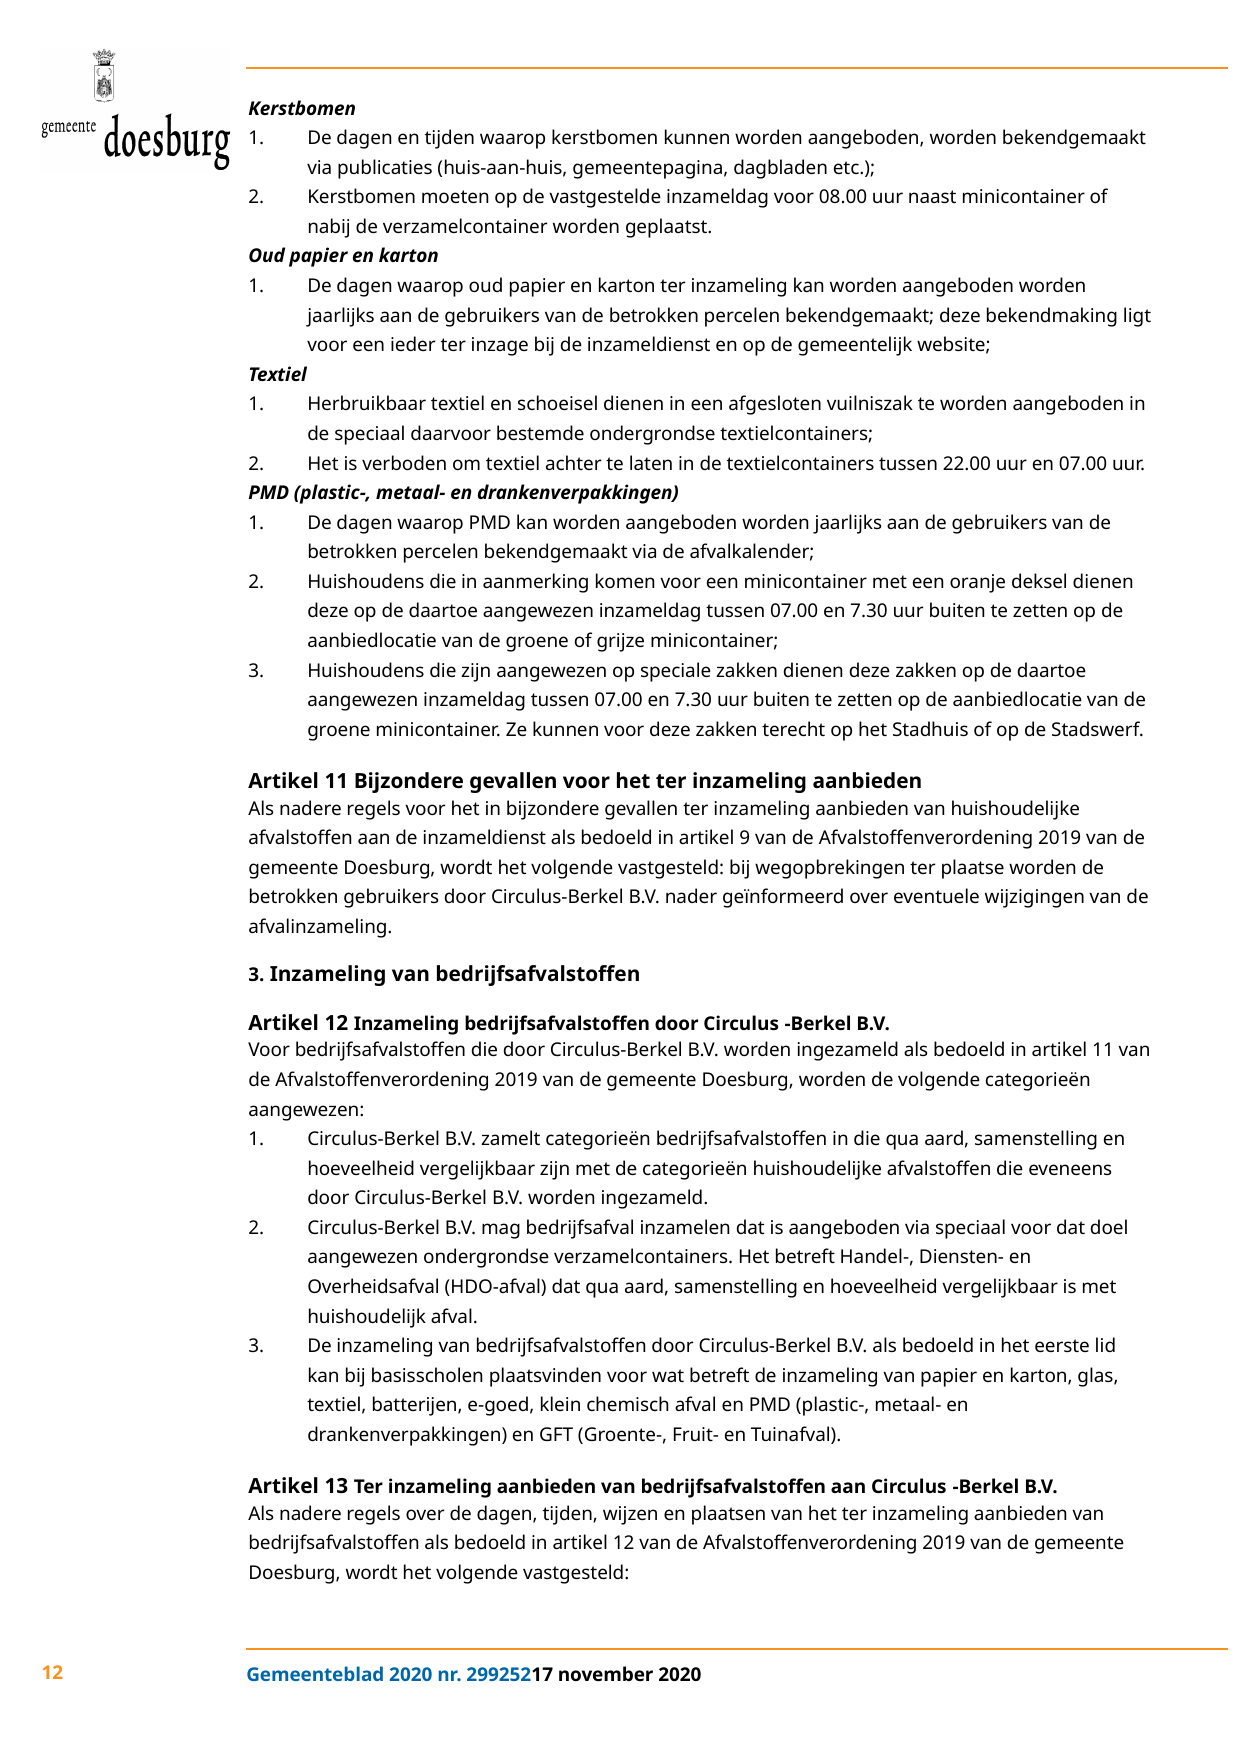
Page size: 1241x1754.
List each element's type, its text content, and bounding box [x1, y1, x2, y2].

text Kerstbomen [248, 95, 1152, 121]
text Artikel 11 Bijzondere gevallen voor het ter inzameling aanbieden [248, 766, 1152, 795]
text Oud papier en karton [248, 243, 1152, 268]
list Circulus-Berkel B.V. mag bedrijfsafval inzamelen dat is aangeboden via speciaal voor dat doel aangewezen ondergrondse verzamelcontainers. Het betreft Handel-, Diensten- en Overheidsafval (HDO-afval) dat qua aard, samenstelling en hoeveelheid vergelijkbaar is met huishoudelijk afval. [248, 1214, 1152, 1328]
text PMD (plastic-, metaal- en drankenverpakkingen) [248, 479, 1152, 505]
list De dagen waarop oud papier en karton ter inzameling kan worden aangeboden worden jaarlijks aan de gebruikers van de betrokken percelen bekendgemaakt; deze bekendmaking ligt voor een ieder ter inzage bij de inzameldienst en op de gemeentelijk website; [248, 272, 1152, 357]
list Huishoudens die in aanmerking komen voor een minicontainer met een oranje deksel dienen deze op de daartoe aangewezen inzameldag tussen 07.00 en 7.30 uur buiten te zetten op de aanbiedlocatie van de groene of grijze minicontainer; [248, 568, 1152, 653]
text Artikel 13 Ter inzameling aanbieden van bedrijfsafvalstoffen aan Circulus -Berkel B.V. [248, 1472, 1152, 1500]
text 3. Inzameling van bedrijfsafvalstoffen [248, 959, 1152, 987]
list De dagen waarop PMD kan worden aangeboden worden jaarlijks aan de gebruikers van de betrokken percelen bekendgemaakt via de afvalkalender; [248, 509, 1152, 564]
text Artikel 12 Inzameling bedrijfsafvalstoffen door Circulus -Berkel B.V. [248, 1008, 1152, 1037]
text Voor bedrijfsafvalstoffen die door Circulus-Berkel B.V. worden ingezameld als bedoeld in artikel 11 van de Afvalstoffenverordening 2019 van de gemeente Doesburg, worden de volgende categorieën aangewezen: [248, 1037, 1152, 1121]
list Kerstbomen moeten op de vastgestelde inzameldag voor 08.00 uur naast minicontainer of nabij de verzamelcontainer worden geplaatst. [248, 183, 1152, 239]
list De inzameling van bedrijfsafvalstoffen door Circulus-Berkel B.V. als bedoeld in het eerste lid kan bij basisscholen plaatsvinden voor wat betreft de inzameling van papier en karton, glas, textiel, batterijen, e-goed, klein chemisch afval en PMD (plastic-, metaal- en drankenverpakkingen) en GFT (Groente-, Fruit- en Tuinafval). [248, 1332, 1152, 1447]
list Huishoudens die zijn aangewezen op speciale zakken dienen deze zakken op de daartoe aangewezen inzameldag tussen 07.00 en 7.30 uur buiten te zetten op de aanbiedlocatie van de groene minicontainer. Ze kunnen voor deze zakken terecht op het Stadhuis of op de Stadswerf. [248, 657, 1152, 742]
picture [41, 47, 231, 172]
list Herbruikbaar textiel en schoeisel dienen in een afgesloten vuilniszak te worden aangeboden in de speciaal daarvoor bestemde ondergrondse textielcontainers; [248, 391, 1152, 446]
text Als nadere regels over de dagen, tijden, wijzen en plaatsen van het ter inzameling aanbieden van bedrijfsafvalstoffen als bedoeld in artikel 12 van de Afvalstoffenverordening 2019 van de gemeente Doesburg, wordt het volgende vastgesteld: [248, 1500, 1152, 1585]
text Als nadere regels voor het in bijzondere gevallen ter inzameling aanbieden van huishoudelijke afvalstoffen aan de inzameldienst als bedoeld in artikel 9 van de Afvalstoffenverordening 2019 van de gemeente Doesburg, wordt het volgende vastgesteld: bij wegopbrekingen ter plaatse worden de betrokken gebruikers door Circulus-Berkel B.V. nader geïnformeerd over eventuele wijzigingen van de afvalinzameling. [248, 795, 1152, 939]
list De dagen en tijden waarop kerstbomen kunnen worden aangeboden, worden bekendgemaakt via publicaties (huis-aan-huis, gemeentepagina, dagbladen etc.); [248, 124, 1152, 180]
list Het is verboden om textiel achter te laten in de textielcontainers tussen 22.00 uur en 07.00 uur. [248, 450, 1152, 476]
list Circulus-Berkel B.V. zamelt categorieën bedrijfsafvalstoffen in die qua aard, samenstelling en hoeveelheid vergelijkbaar zijn met de categorieën huishoudelijke afvalstoffen die eveneens door Circulus-Berkel B.V. worden ingezameld. [248, 1125, 1152, 1210]
text Textiel [248, 361, 1152, 387]
